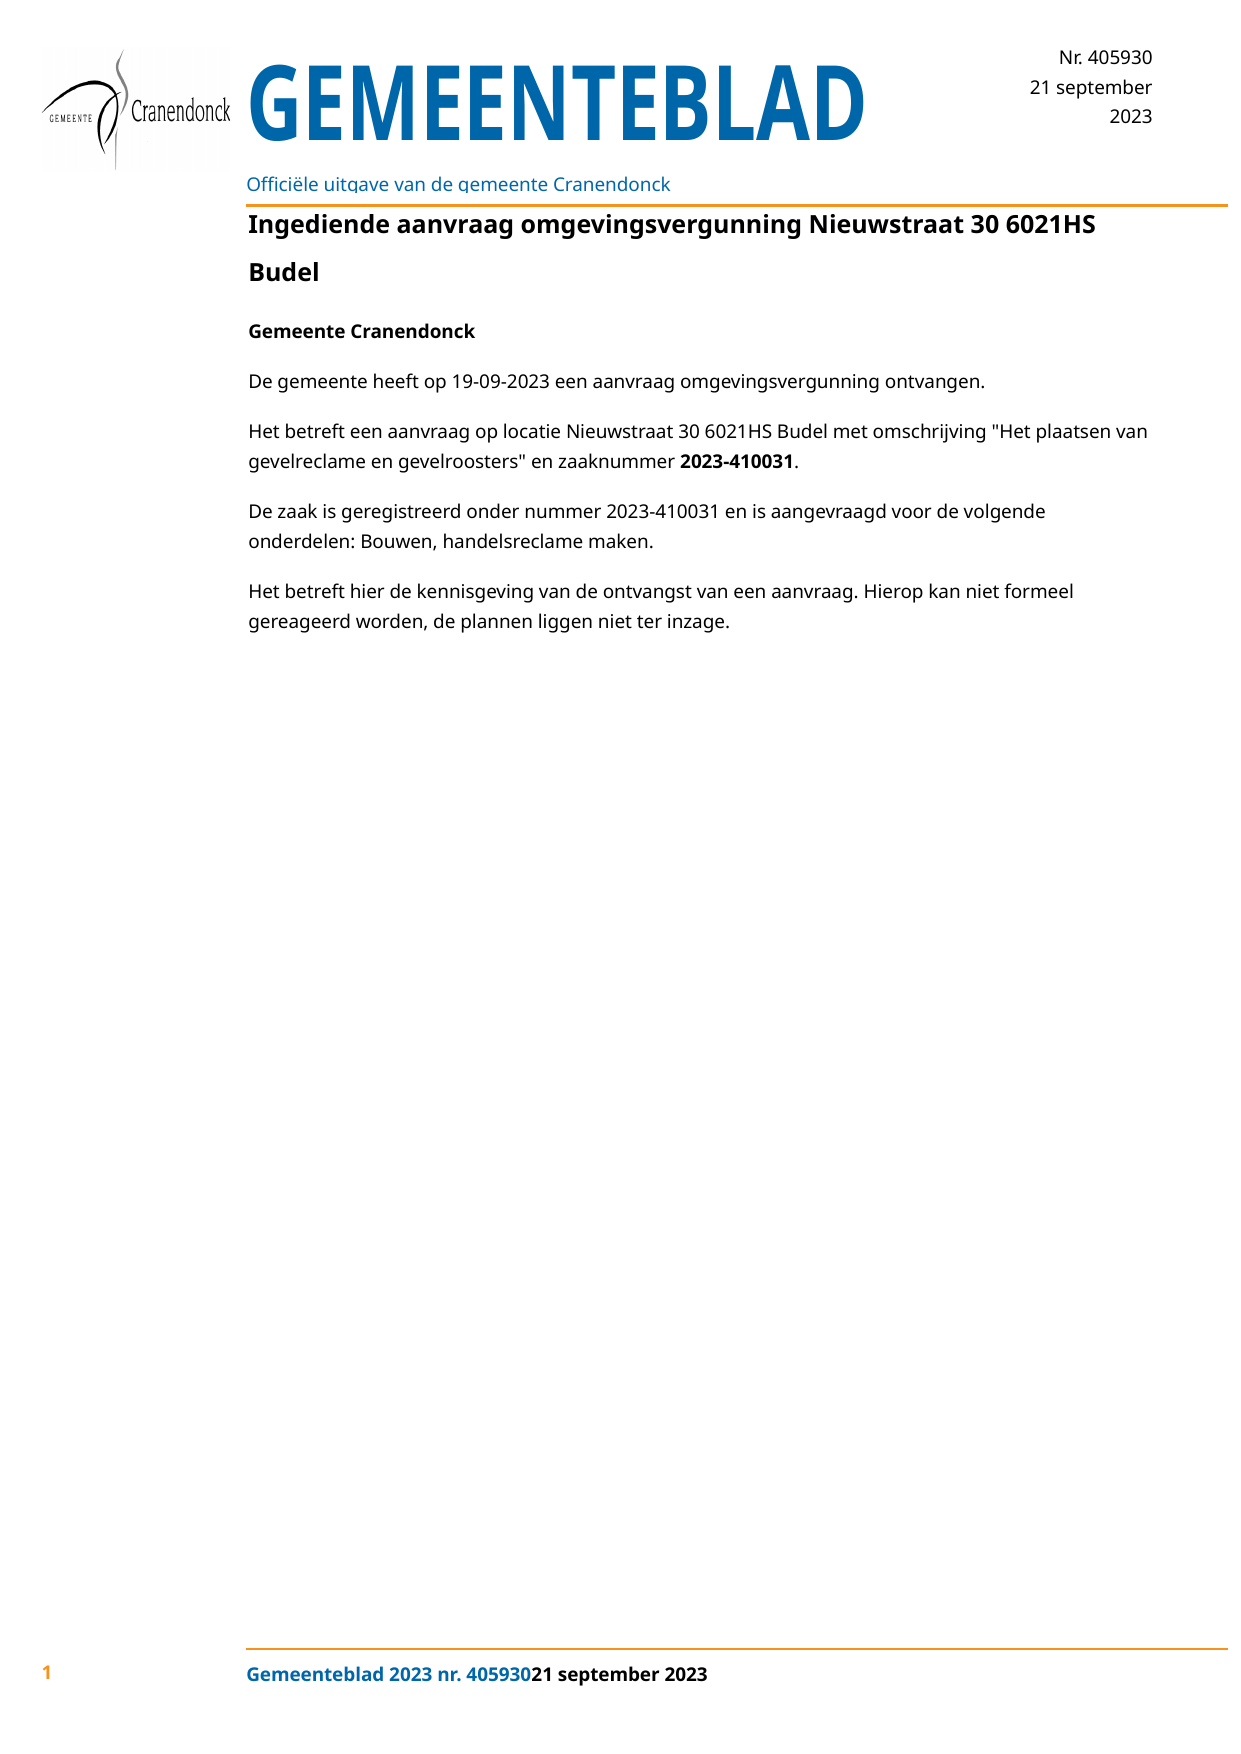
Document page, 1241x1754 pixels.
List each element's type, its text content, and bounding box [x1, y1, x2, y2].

text Gemeente Cranendonck [248, 318, 1152, 344]
text De gemeente heeft op 19-09-2023 een aanvraag omgevingsvergunning ontvangen. [248, 368, 1152, 394]
picture [41, 47, 231, 172]
text Ingediende aanvraag omgevingsvergunning Nieuwstraat 30 6021HS Budel [248, 207, 1152, 288]
text De zaak is geregistreerd onder nummer 2023-410031 en is aangevraagd voor de volgende onderdelen: Bouwen, handelsreclame maken. [248, 499, 1152, 554]
text Het betreft een aanvraag op locatie Nieuwstraat 30 6021HS Budel met omschrijving "Het plaatsen van gevelreclame en gevelroosters" en zaaknummer 2023-410031. [248, 419, 1152, 474]
text Het betreft hier de kennisgeving van de ontvangst van een aanvraag. Hierop kan niet formeel gereageerd worden, de plannen liggen niet ter inzage. [248, 579, 1152, 634]
